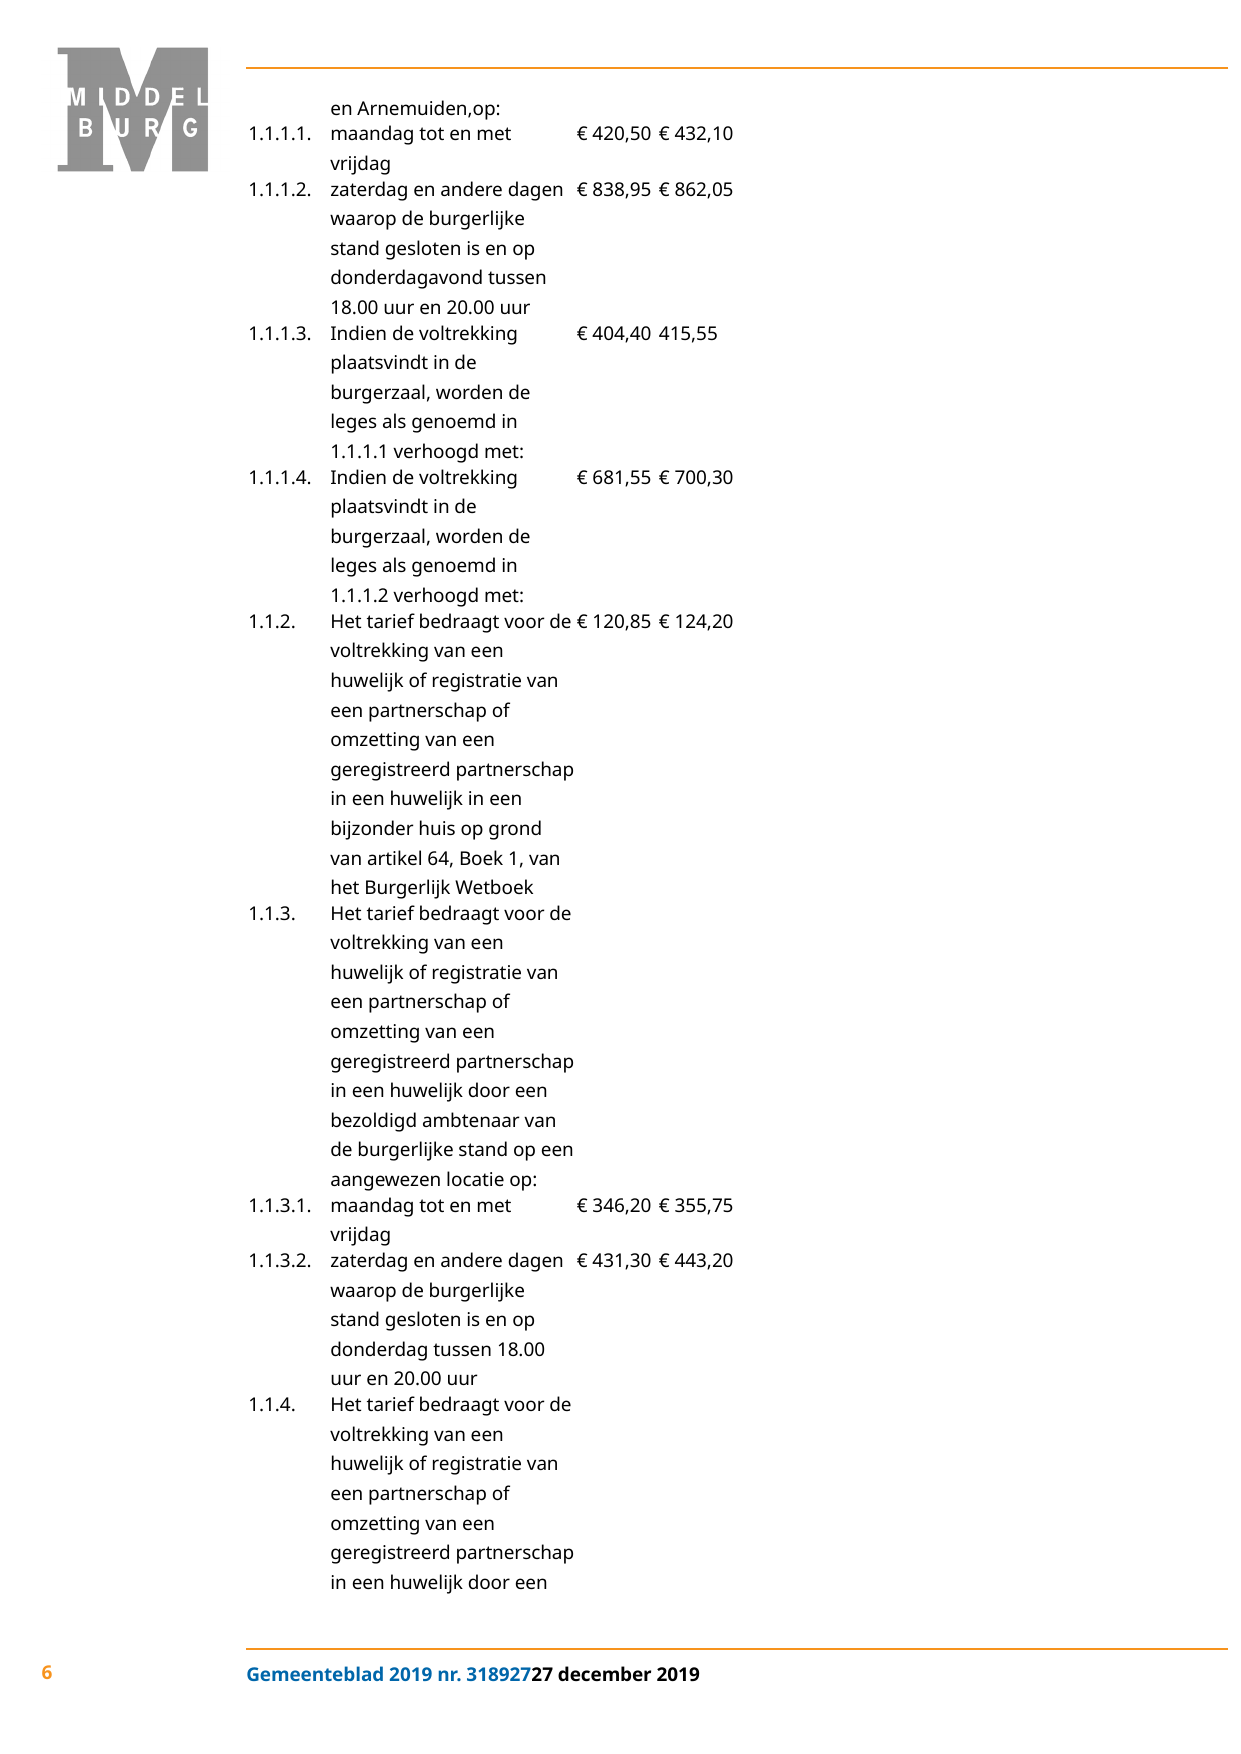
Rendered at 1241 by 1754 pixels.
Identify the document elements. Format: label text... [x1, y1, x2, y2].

table_cell zaterdag en andere dagen waarop de burgerlijke stand gesloten is en op donderdagavond tussen 18.00 uur en 20.00 uur [330, 176, 577, 320]
table_cell [987, 121, 1069, 176]
table_cell [987, 320, 1069, 464]
table_cell [823, 900, 905, 1192]
table_cell [823, 176, 905, 320]
table_cell 1.1.2. [248, 608, 330, 900]
table_cell [823, 1391, 905, 1594]
table_cell 1.1.3.1. [248, 1192, 330, 1247]
table_cell [248, 95, 330, 121]
table_cell € 355,75 [659, 1192, 741, 1247]
table_cell [987, 464, 1069, 608]
table_cell [823, 608, 905, 900]
table_cell en Arnemuiden,op: [330, 95, 577, 121]
table_cell [987, 1391, 1069, 1594]
table_cell € 404,40 [577, 320, 659, 464]
table_cell [741, 608, 823, 900]
table_cell [741, 1247, 823, 1391]
table_cell [905, 1192, 987, 1247]
table_cell [823, 1192, 905, 1247]
table_cell 1.1.1.3. [248, 320, 330, 464]
picture [41, 47, 231, 172]
table_cell [577, 1391, 659, 1594]
table_cell [741, 900, 823, 1192]
table_cell [741, 121, 823, 176]
table_cell [741, 176, 823, 320]
table_cell [905, 1247, 987, 1391]
table_cell [987, 900, 1069, 1192]
table_cell [741, 320, 823, 464]
table_cell Indien de voltrekking plaatsvindt in de burgerzaal, worden de leges als genoemd in 1.1.1.1 verhoogd met: [330, 320, 577, 464]
table_cell [577, 95, 659, 121]
table_cell [741, 1391, 823, 1594]
table_cell [987, 1247, 1069, 1391]
table_cell [905, 121, 987, 176]
table_cell € 432,10 [659, 121, 741, 176]
table_cell [987, 95, 1069, 121]
table_cell [905, 1391, 987, 1594]
table_cell [659, 95, 741, 121]
table_cell [577, 900, 659, 1192]
table_cell [987, 608, 1069, 900]
table_cell [1069, 608, 1152, 900]
table_cell [741, 1192, 823, 1247]
table_cell [905, 900, 987, 1192]
table_cell € 120,85 [577, 608, 659, 900]
table_cell [1069, 1247, 1152, 1391]
table_cell [905, 95, 987, 121]
table_cell [905, 608, 987, 900]
table_cell € 838,95 [577, 176, 659, 320]
table_cell [905, 176, 987, 320]
table_cell € 700,30 [659, 464, 741, 608]
table_cell [659, 900, 741, 1192]
table_cell [741, 95, 823, 121]
table_cell [823, 1247, 905, 1391]
table_cell maandag tot en met vrijdag [330, 121, 577, 176]
table_cell [659, 1391, 741, 1594]
table_cell maandag tot en met vrijdag [330, 1192, 577, 1247]
table_cell [823, 320, 905, 464]
table_cell € 681,55 [577, 464, 659, 608]
table_cell € 431,30 [577, 1247, 659, 1391]
table_cell [1069, 1192, 1152, 1247]
table_cell € 420,50 [577, 121, 659, 176]
table_cell [823, 464, 905, 608]
table_cell [905, 320, 987, 464]
table_cell Het tarief bedraagt voor de voltrekking van een huwelijk of registratie van een partnerschap of omzetting van een geregistreerd partnerschap in een huwelijk door een [330, 1391, 577, 1594]
table_cell € 862,05 [659, 176, 741, 320]
table_cell [1069, 464, 1152, 608]
table_cell 1.1.4. [248, 1391, 330, 1594]
table_cell [1069, 121, 1152, 176]
table_cell [823, 121, 905, 176]
table_cell [905, 464, 987, 608]
table_cell 1.1.1.2. [248, 176, 330, 320]
table_cell zaterdag en andere dagen waarop de burgerlijke stand gesloten is en op donderdag tussen 18.00 uur en 20.00 uur [330, 1247, 577, 1391]
table_cell € 346,20 [577, 1192, 659, 1247]
table_cell [1069, 900, 1152, 1192]
table_cell 415,55 [659, 320, 741, 464]
table_cell [823, 95, 905, 121]
table_cell Indien de voltrekking plaatsvindt in de burgerzaal, worden de leges als genoemd in 1.1.1.2 verhoogd met: [330, 464, 577, 608]
table_cell [1069, 95, 1152, 121]
table_cell 1.1.1.4. [248, 464, 330, 608]
table_cell 1.1.1.1. [248, 121, 330, 176]
table_cell [1069, 1391, 1152, 1594]
table_cell € 443,20 [659, 1247, 741, 1391]
table_cell 1.1.3.2. [248, 1247, 330, 1391]
table_cell [987, 176, 1069, 320]
table_cell [987, 1192, 1069, 1247]
table_cell € 124,20 [659, 608, 741, 900]
table_cell [1069, 320, 1152, 464]
table_cell [741, 464, 823, 608]
table_cell Het tarief bedraagt voor de voltrekking van een huwelijk of registratie van een partnerschap of omzetting van een geregistreerd partnerschap in een huwelijk in een bijzonder huis op grond van artikel 64, Boek 1, van het Burgerlijk Wetboek [330, 608, 577, 900]
table_cell [1069, 176, 1152, 320]
table_cell Het tarief bedraagt voor de voltrekking van een huwelijk of registratie van een partnerschap of omzetting van een geregistreerd partnerschap in een huwelijk door een bezoldigd ambtenaar van de burgerlijke stand op een aangewezen locatie op: [330, 900, 577, 1192]
table_cell 1.1.3. [248, 900, 330, 1192]
